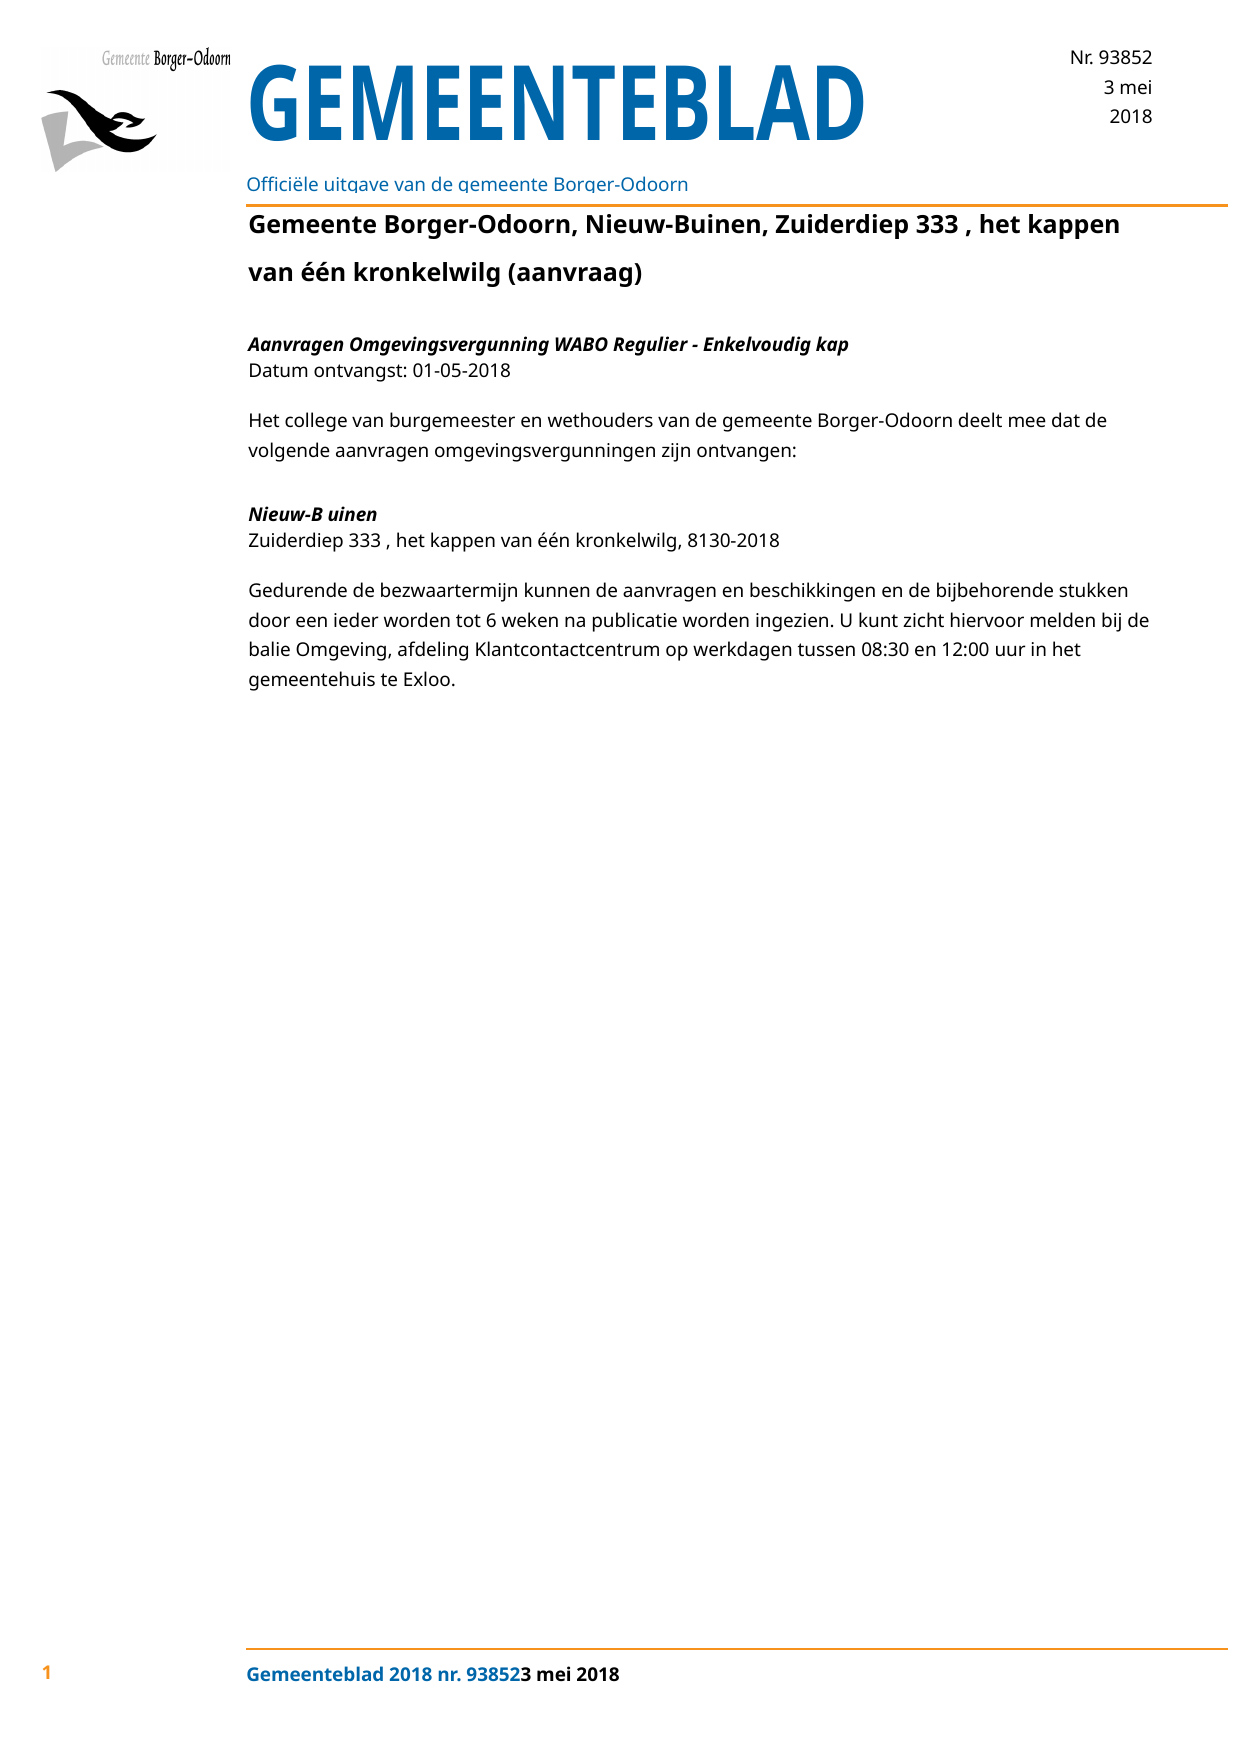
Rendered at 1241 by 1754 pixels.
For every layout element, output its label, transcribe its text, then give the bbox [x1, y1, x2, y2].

text Datum ontvangst: 01-05-2018 [248, 357, 1152, 383]
picture [41, 47, 231, 172]
text Het college van burgemeester en wethouders van de gemeente Borger-Odoorn deelt mee dat de volgende aanvragen omgevingsvergunningen zijn ontvangen: [248, 408, 1152, 463]
text Zuiderdiep 333 , het kappen van één kronkelwilg, 8130-2018 [248, 527, 1152, 553]
text Gemeente Borger-Odoorn, Nieuw-Buinen, Zuiderdiep 333 , het kappen van één kronkelwilg (aanvraag) [248, 207, 1152, 288]
text Gedurende de bezwaartermijn kunnen de aanvragen en beschikkingen en de bijbehorende stukken door een ieder worden tot 6 weken na publicatie worden ingezien. U kunt zicht hiervoor melden bij de balie Omgeving, afdeling Klantcontactcentrum op werkdagen tussen 08:30 en 12:00 uur in het gemeentehuis te Exloo. [248, 577, 1152, 692]
text Aanvragen Omgevingsvergunning WABO Regulier - Enkelvoudig kap [248, 331, 1152, 357]
text Nieuw-B uinen [248, 501, 1152, 527]
